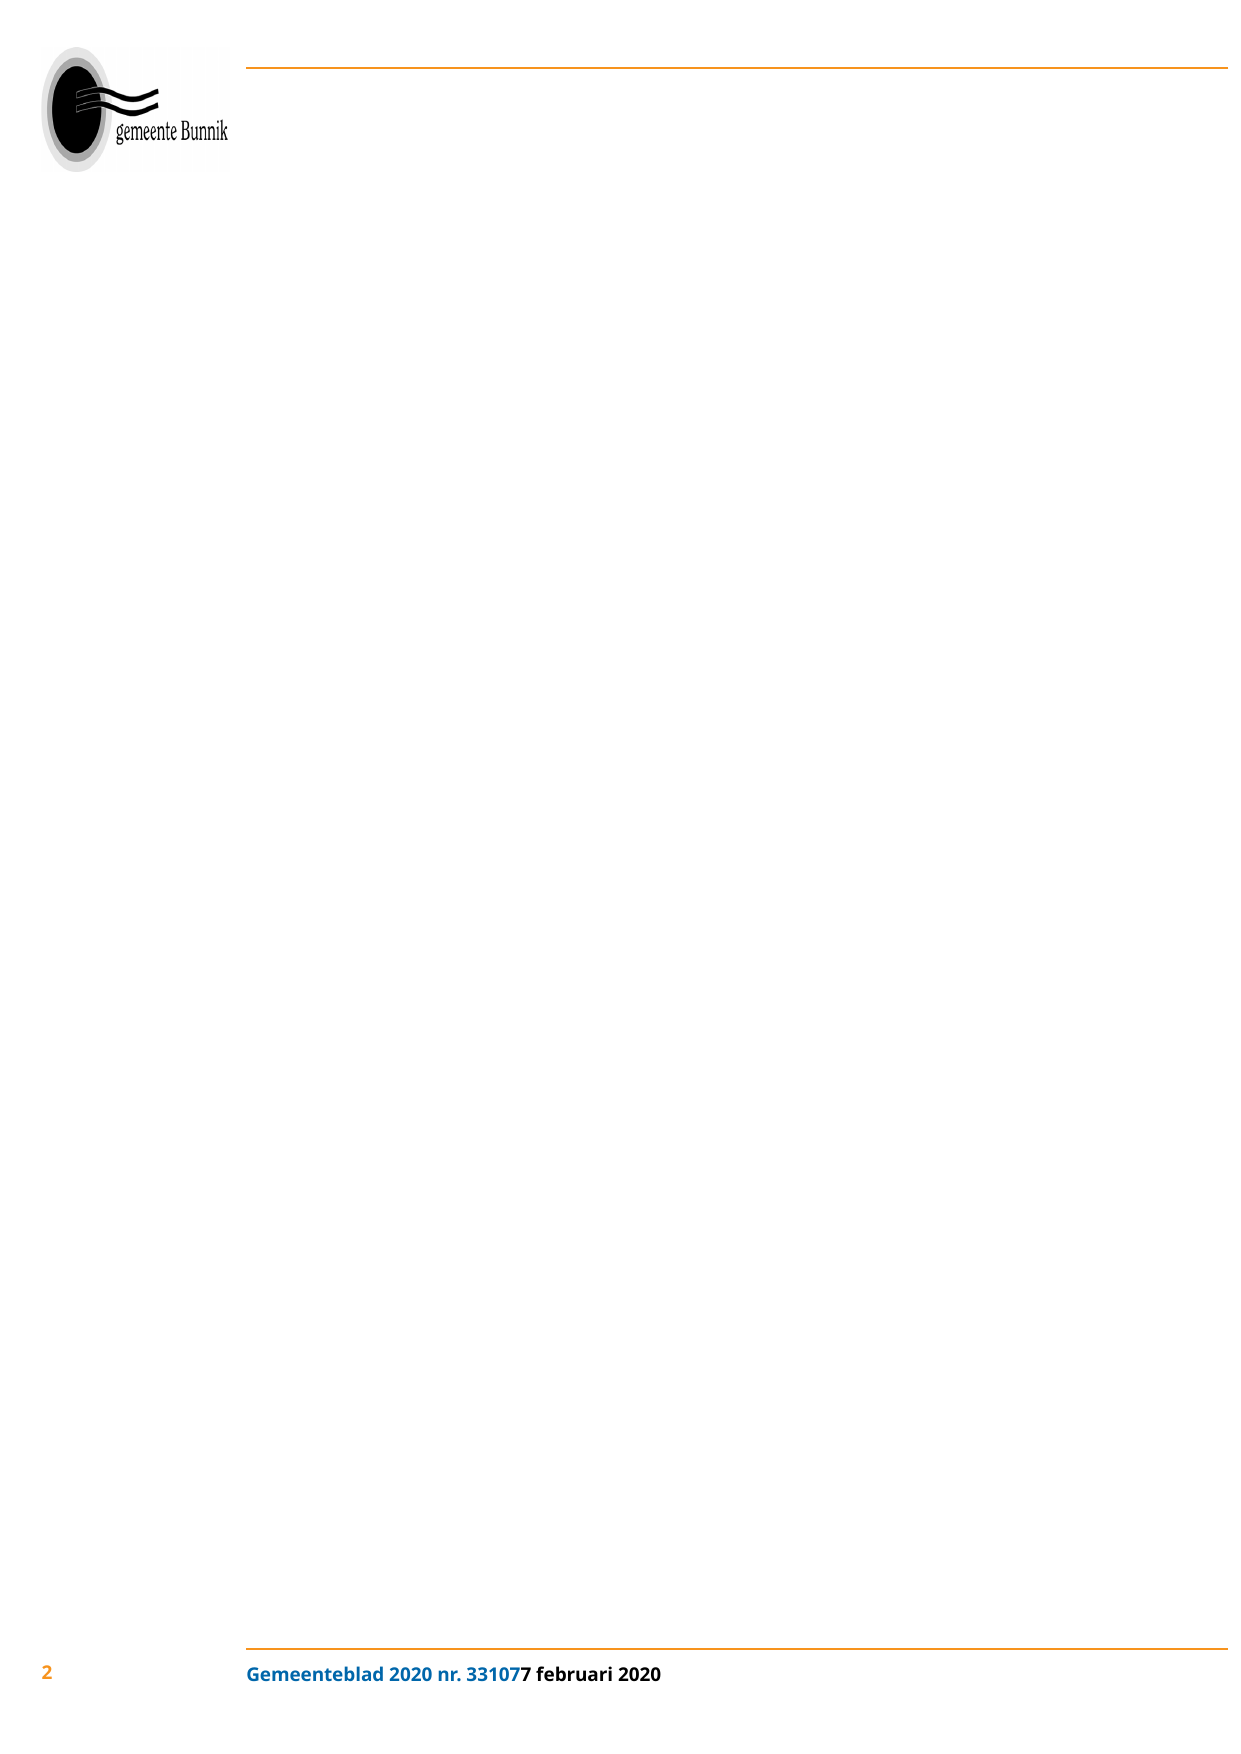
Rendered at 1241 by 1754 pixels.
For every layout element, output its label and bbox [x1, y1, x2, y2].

picture [41, 47, 231, 172]
